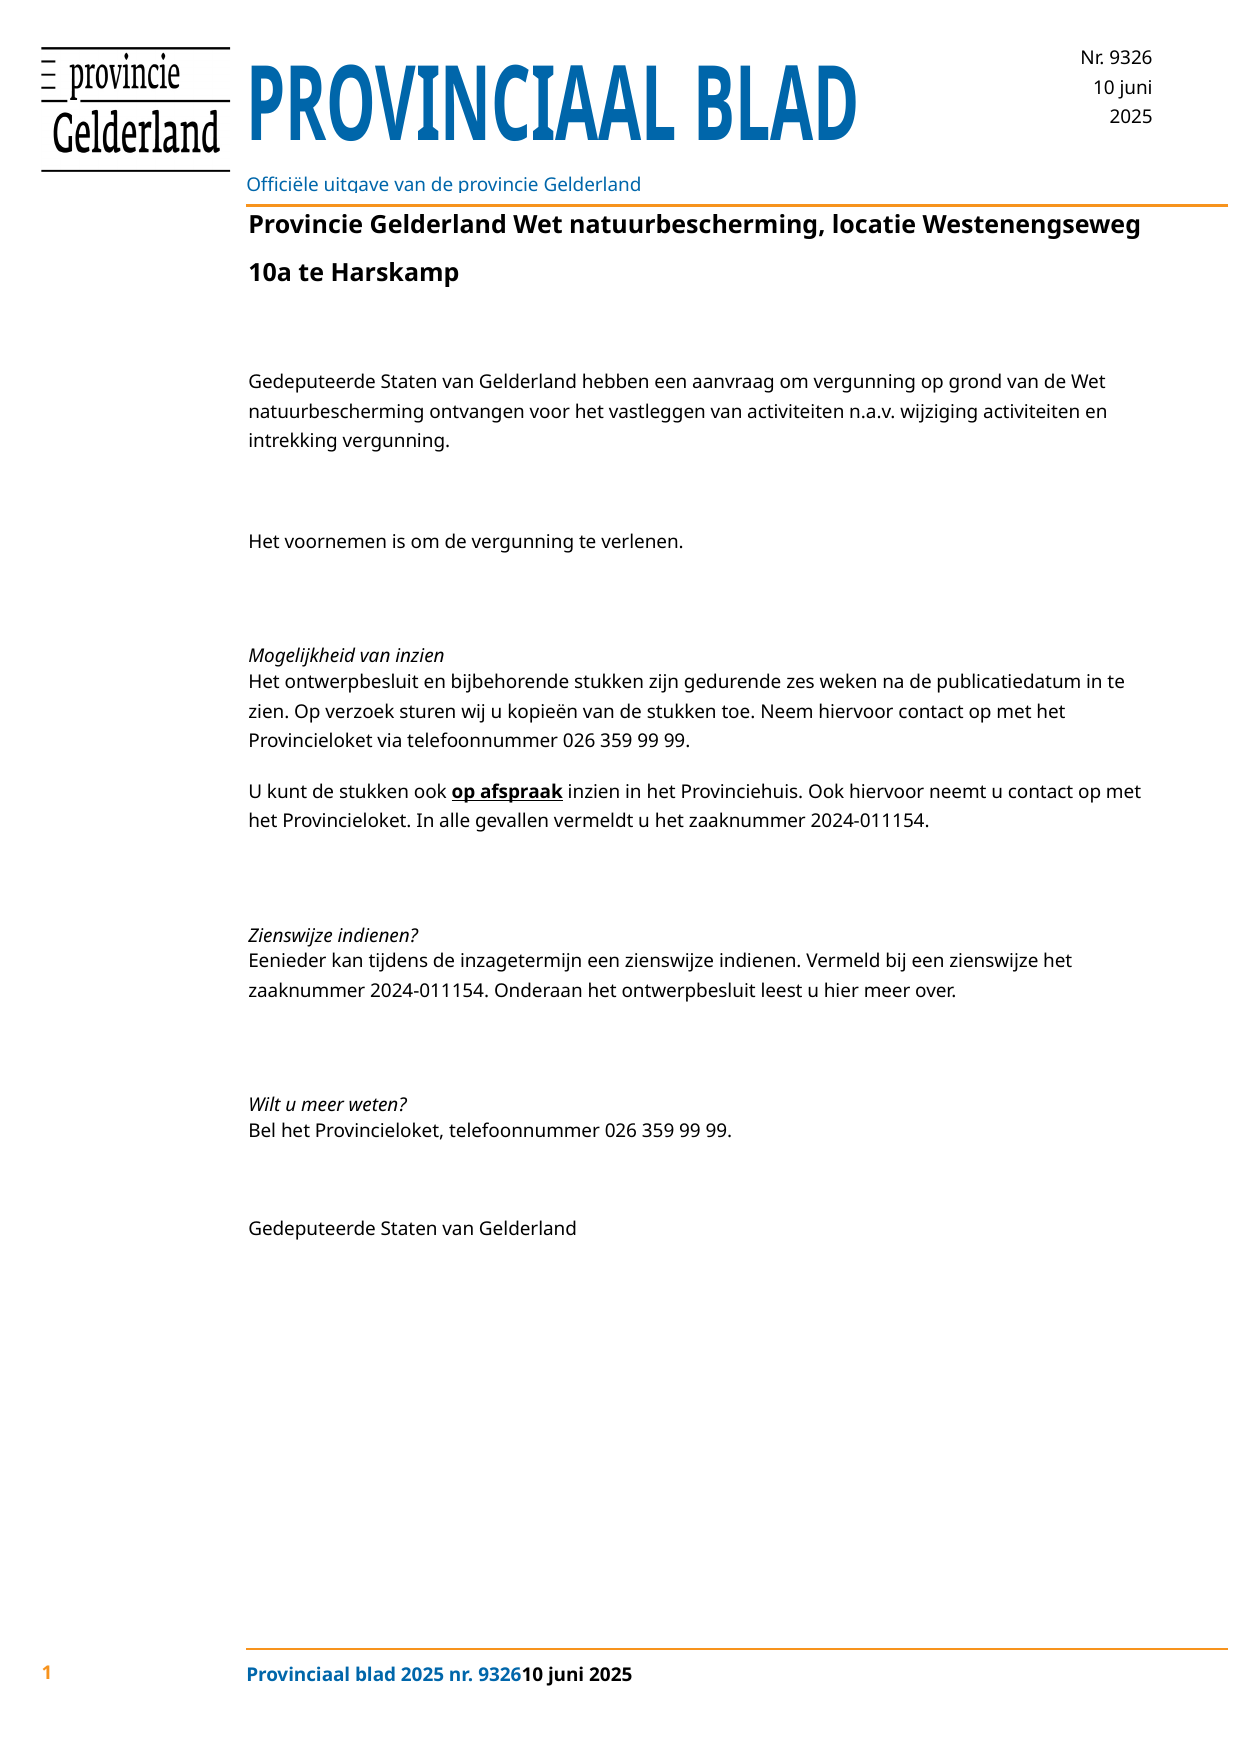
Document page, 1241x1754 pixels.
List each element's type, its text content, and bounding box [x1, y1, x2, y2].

text Provincie Gelderland Wet natuurbescherming, locatie Westenengseweg 10a te Harskamp [248, 207, 1152, 288]
text Het ontwerpbesluit en bijbehorende stukken zijn gedurende zes weken na de publicatiedatum in te zien. Op verzoek sturen wij u kopieën van de stukken toe. Neem hiervoor contact op met het Provincieloket via telefoonnummer 026 359 99 99. [248, 668, 1152, 753]
text Gedeputeerde Staten van Gelderland [248, 1216, 1152, 1241]
text Mogelijkheid van inzien [248, 643, 1152, 668]
text Eenieder kan tijdens de inzagetermijn een zienswijze indienen. Vermeld bij een zienswijze het zaaknummer 2024-011154. Onderaan het ontwerpbesluit leest u hier meer over. [248, 948, 1152, 1003]
text U kunt de stukken ook op afspraak inzien in het Provinciehuis. Ook hiervoor neemt u contact op met het Provincieloket. In alle gevallen vermeldt u het zaaknummer 2024-011154. [248, 778, 1152, 833]
text Het voornemen is om de vergunning te verlenen. [248, 528, 1152, 554]
text Bel het Provincieloket, telefoonnummer 026 359 99 99. [248, 1117, 1152, 1143]
picture [41, 47, 231, 172]
text Wilt u meer weten? [248, 1092, 1152, 1117]
text Gedeputeerde Staten van Gelderland hebben een aanvraag om vergunning op grond van de Wet natuurbescherming ontvangen voor het vastleggen van activiteiten n.a.v. wijziging activiteiten en intrekking vergunning. [248, 368, 1152, 453]
text Zienswijze indienen? [248, 922, 1152, 948]
